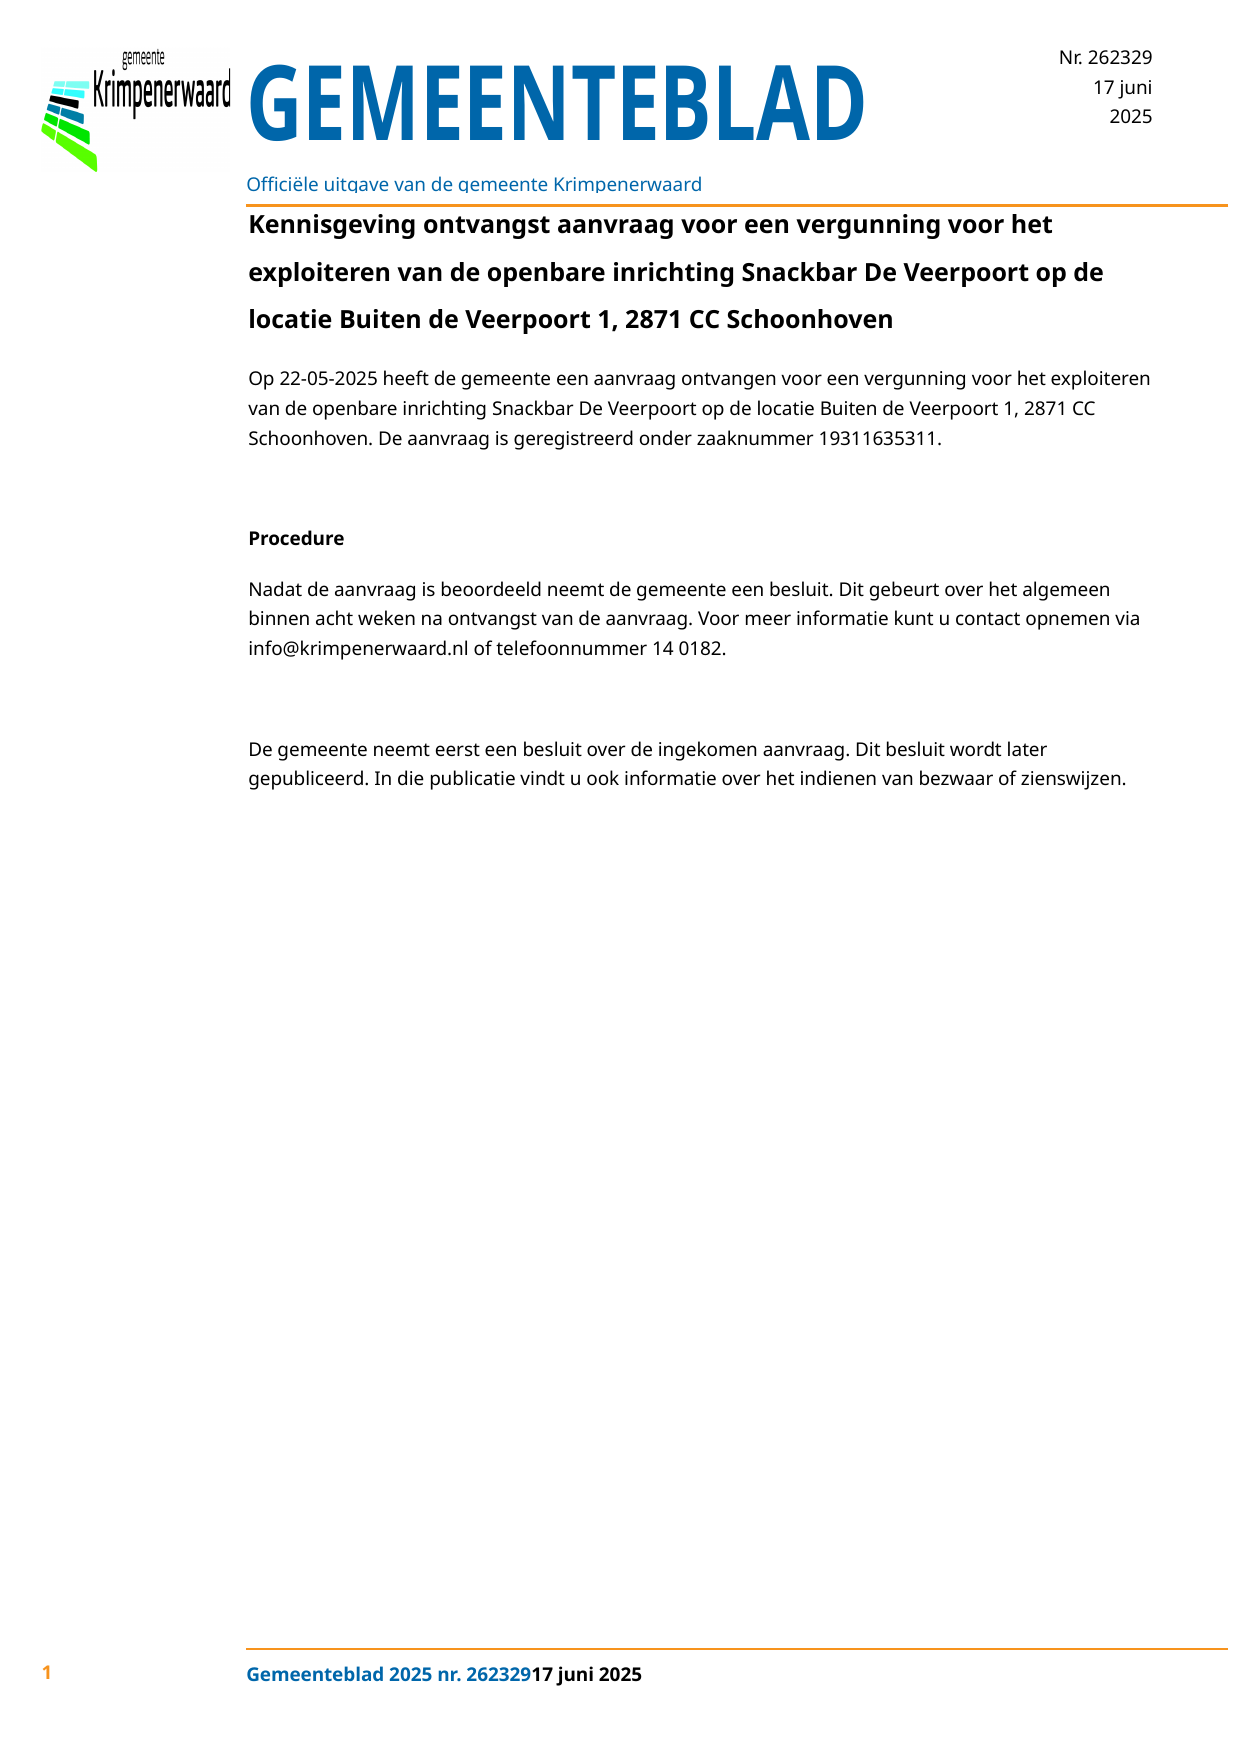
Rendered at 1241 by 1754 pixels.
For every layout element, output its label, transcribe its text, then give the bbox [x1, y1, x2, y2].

text Procedure [248, 526, 1152, 551]
picture [41, 47, 231, 172]
text De gemeente neemt eerst een besluit over de ingekomen aanvraag. Dit besluit wordt later gepubliceerd. In die publicatie vindt u ook informatie over het indienen van bezwaar of zienswijzen. [248, 736, 1152, 791]
text Op 22-05-2025 heeft de gemeente een aanvraag ontvangen voor een vergunning voor het exploiteren van de openbare inrichting Snackbar De Veerpoort op de locatie Buiten de Veerpoort 1, 2871 CC Schoonhoven. De aanvraag is geregistreerd onder zaaknummer 19311635311. [248, 366, 1152, 450]
text Nadat de aanvraag is beoordeeld neemt de gemeente een besluit. Dit gebeurt over het algemeen binnen acht weken na ontvangst van de aanvraag. Voor meer informatie kunt u contact opnemen via info@krimpenerwaard.nl of telefoonnummer 14 0182. [248, 576, 1152, 661]
text Kennisgeving ontvangst aanvraag voor een vergunning voor het exploiteren van de openbare inrichting Snackbar De Veerpoort op de locatie Buiten de Veerpoort 1, 2871 CC Schoonhoven [248, 207, 1152, 336]
